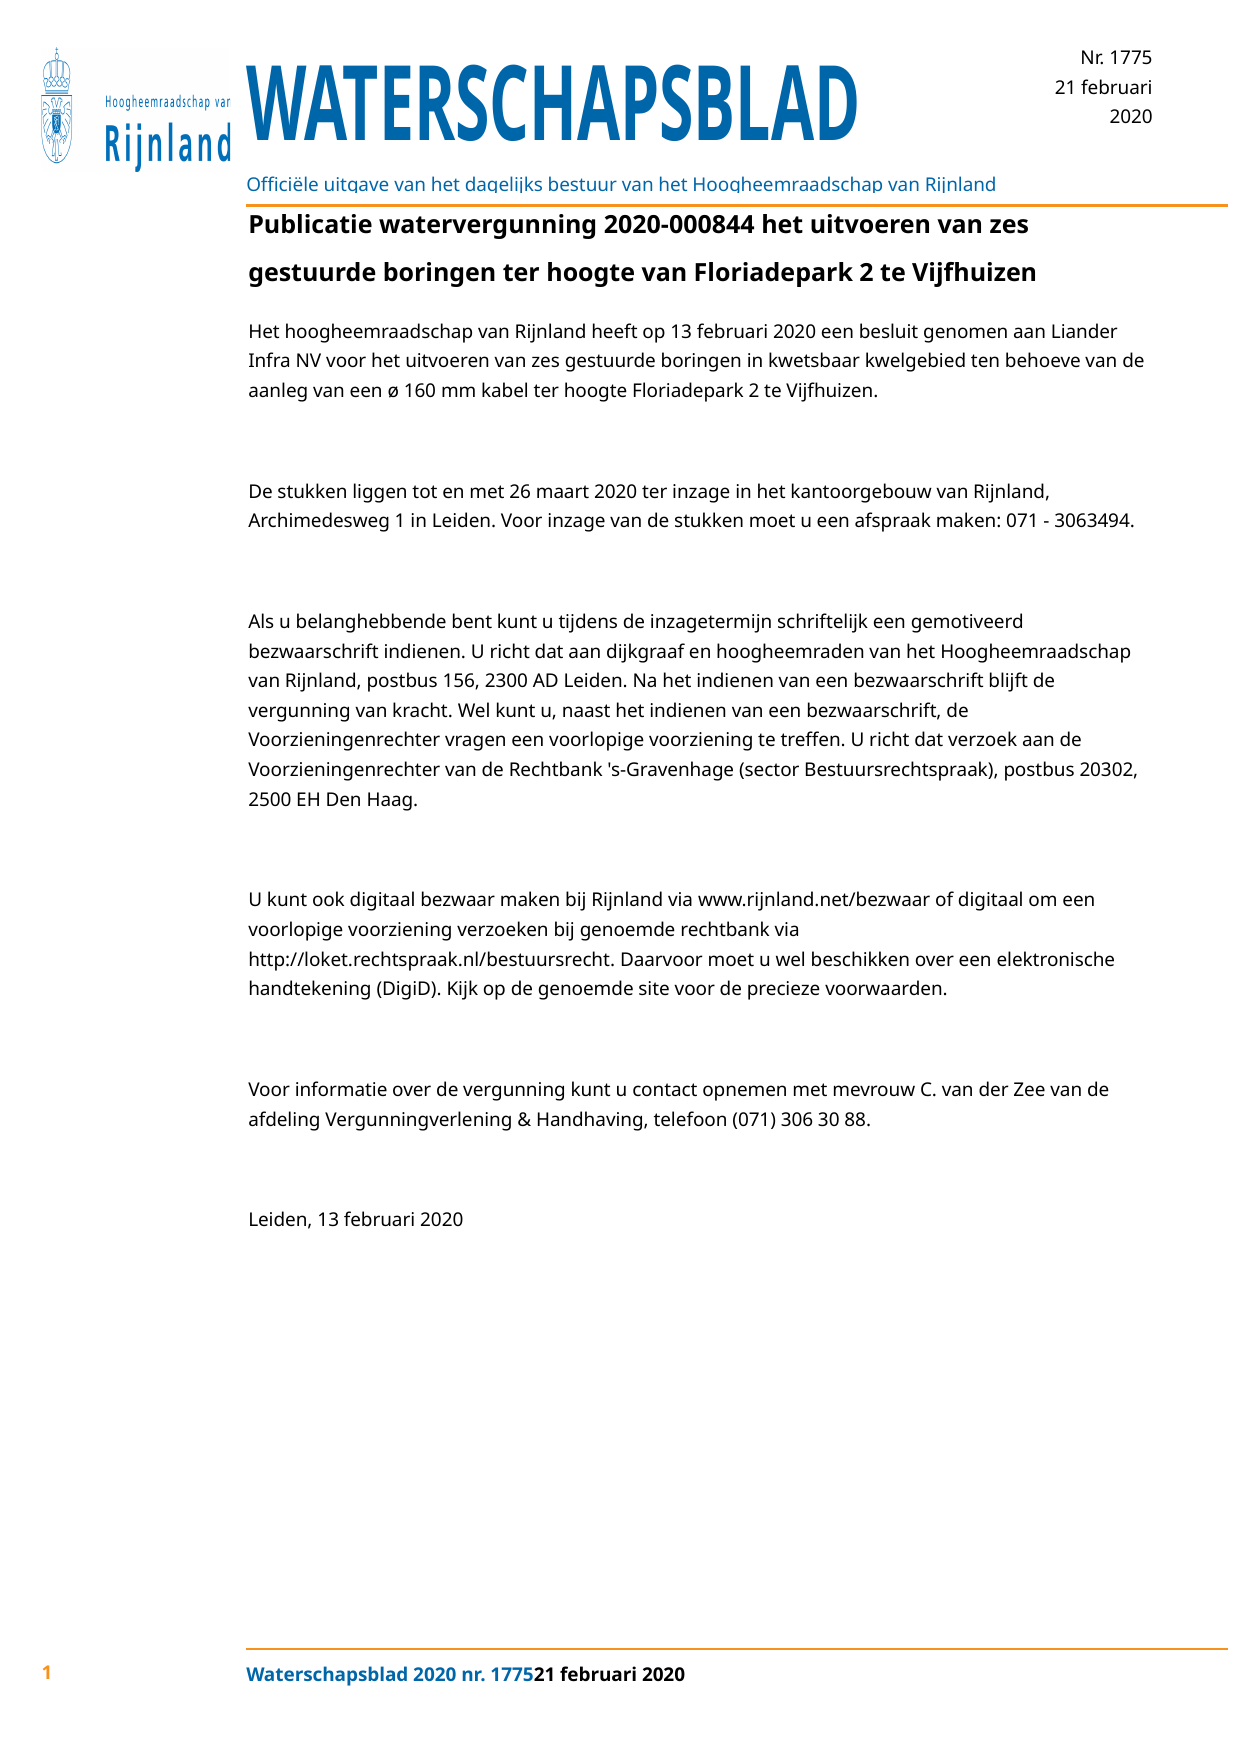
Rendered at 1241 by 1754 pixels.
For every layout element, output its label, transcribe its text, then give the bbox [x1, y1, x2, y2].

text De stukken liggen tot en met 26 maart 2020 ter inzage in het kantoorgebouw van Rijnland, Archimedesweg 1 in Leiden. Voor inzage van de stukken moet u een afspraak maken: 071 - 3063494. [248, 478, 1152, 533]
text Publicatie watervergunning 2020-000844 het uitvoeren van zes gestuurde boringen ter hoogte van Floriadepark 2 te Vijfhuizen [248, 207, 1152, 288]
picture [41, 47, 231, 172]
text Leiden, 13 februari 2020 [248, 1207, 1152, 1232]
text Voor informatie over de vergunning kunt u contact opnemen met mevrouw C. van der Zee van de afdeling Vergunningverlening & Handhaving, telefoon (071) 306 30 88. [248, 1076, 1152, 1132]
text Als u belanghebbende bent kunt u tijdens de inzagetermijn schriftelijk een gemotiveerd bezwaarschrift indienen. U richt dat aan dijkgraaf en hoogheemraden van het Hoogheemraadschap van Rijnland, postbus 156, 2300 AD Leiden. Na het indienen van een bezwaarschrift blijft de vergunning van kracht. Wel kunt u, naast het indienen van een bezwaarschrift, de Voorzieningenrechter vragen een voorlopige voorziening te treffen. U richt dat verzoek aan de Voorzieningenrechter van de Rechtbank 's-Gravenhage (sector Bestuursrechtspraak), postbus 20302, 2500 EH Den Haag. [248, 608, 1152, 812]
text Het hoogheemraadschap van Rijnland heeft op 13 februari 2020 een besluit genomen aan Liander Infra NV voor het uitvoeren van zes gestuurde boringen in kwetsbaar kwelgebied ten behoeve van de aanleg van een ø 160 mm kabel ter hoogte Floriadepark 2 te Vijfhuizen. [248, 318, 1152, 403]
text U kunt ook digitaal bezwaar maken bij Rijnland via www.rijnland.net/bezwaar of digitaal om een voorlopige voorziening verzoeken bij genoemde rechtbank via http://loket.rechtspraak.nl/bestuursrecht. Daarvoor moet u wel beschikken over een elektronische handtekening (DigiD). Kijk op de genoemde site voor de precieze voorwaarden. [248, 887, 1152, 1001]
